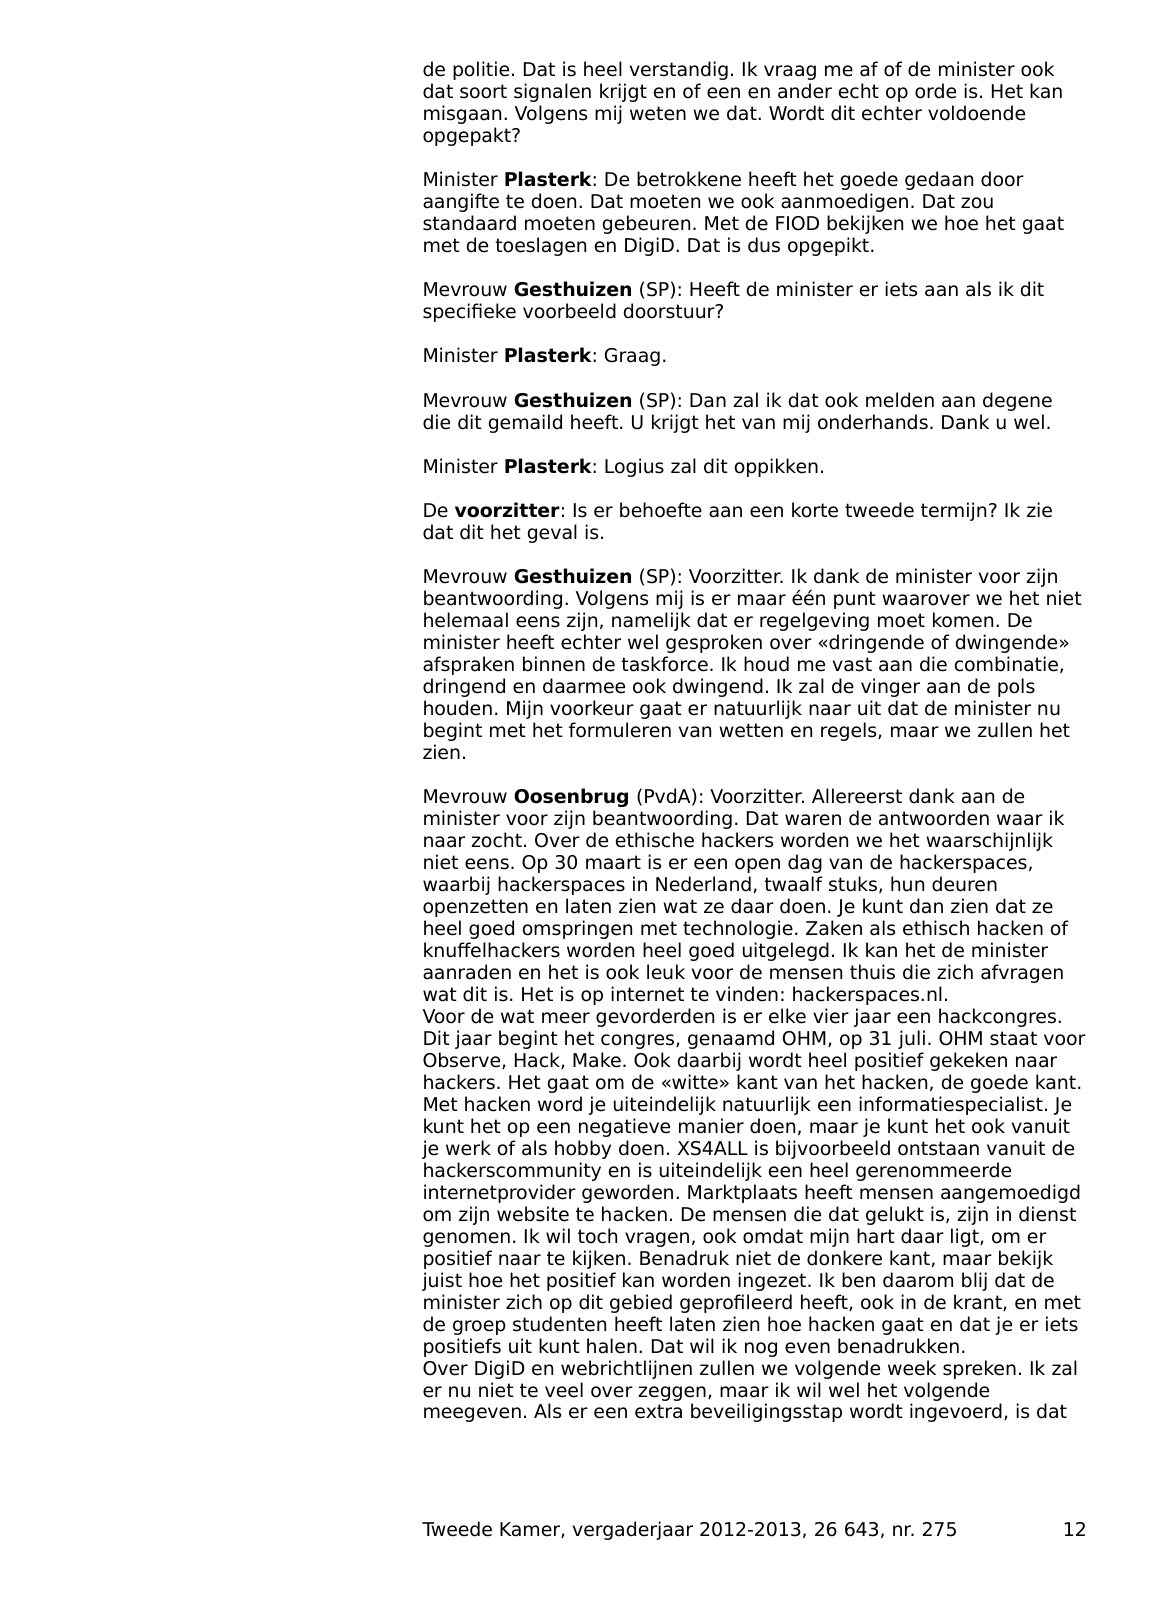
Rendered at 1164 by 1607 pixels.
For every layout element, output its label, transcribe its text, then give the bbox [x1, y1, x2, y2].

text Mevrouw Gesthuizen (SP): Voorzitter. Ik dank de minister voor zijn beantwoording. Volgens mij is er maar één punt waarover we het niet helemaal eens zijn, namelijk dat er regelgeving moet komen. De minister heeft echter wel gesproken over «dringende of dwingende» afspraken binnen de taskforce. Ik houd me vast aan die combinatie, dringend en daarmee ook dwingend. Ik zal de vinger aan de pols houden. Mijn voorkeur gaat er natuurlijk naar uit dat de minister nu begint met het formuleren van wetten en regels, maar we zullen het zien. [422, 566, 1087, 764]
text Mevrouw Gesthuizen (SP): Heeft de minister er iets aan als ik dit specifieke voorbeeld doorstuur? [422, 279, 1087, 323]
text Voor de wat meer gevorderden is er elke vier jaar een hackcongres. Dit jaar begint het congres, genaamd OHM, op 31 juli. OHM staat voor Observe, Hack, Make. Ook daarbij wordt heel positief gekeken naar hackers. Het gaat om de «witte» kant van het hacken, de goede kant. [422, 1006, 1087, 1094]
text De voorzitter: Is er behoefte aan een korte tweede termijn? Ik zie dat dit het geval is. [422, 500, 1087, 544]
text Mevrouw Oosenbrug (PvdA): Voorzitter. Allereerst dank aan de minister voor zijn beantwoording. Dat waren de antwoorden waar ik naar zocht. Over de ethische hackers worden we het waarschijnlijk niet eens. Op 30 maart is er een open dag van de hackerspaces, waarbij hackerspaces in Nederland, twaalf stuks, hun deuren openzetten en laten zien wat ze daar doen. Je kunt dan zien dat ze heel goed omspringen met technologie. Zaken als ethisch hacken of knuffelhackers worden heel goed uitgelegd. Ik kan het de minister aanraden en het is ook leuk voor de mensen thuis die zich afvragen wat dit is. Het is op internet te vinden: hackerspaces.nl. [422, 786, 1087, 1006]
text de politie. Dat is heel verstandig. Ik vraag me af of de minister ook dat soort signalen krijgt en of een en ander echt op orde is. Het kan misgaan. Volgens mij weten we dat. Wordt dit echter voldoende opgepakt? [422, 59, 1087, 147]
text Minister Plasterk: De betrokkene heeft het goede gedaan door aangifte te doen. Dat moeten we ook aanmoedigen. Dat zou standaard moeten gebeuren. Met de FIOD bekijken we hoe het gaat met de toeslagen en DigiD. Dat is dus opgepikt. [422, 169, 1087, 257]
text Met hacken word je uiteindelijk natuurlijk een informatiespecialist. Je kunt het op een negatieve manier doen, maar je kunt het ook vanuit je werk of als hobby doen. XS4ALL is bijvoorbeeld ontstaan vanuit de hackerscommunity en is uiteindelijk een heel gerenommeerde internetprovider geworden. Marktplaats heeft mensen aangemoedigd om zijn website te hacken. De mensen die dat gelukt is, zijn in dienst genomen. Ik wil toch vragen, ook omdat mijn hart daar ligt, om er positief naar te kijken. Benadruk niet de donkere kant, maar bekijk juist hoe het positief kan worden ingezet. Ik ben daarom blij dat de minister zich op dit gebied geprofileerd heeft, ook in de krant, en met de groep studenten heeft laten zien hoe hacken gaat en dat je er iets positiefs uit kunt halen. Dat wil ik nog even benadrukken. [422, 1094, 1087, 1357]
text Minister Plasterk: Logius zal dit oppikken. [422, 456, 1087, 478]
text Minister Plasterk: Graag. [422, 345, 1087, 367]
text Mevrouw Gesthuizen (SP): Dan zal ik dat ook melden aan degene die dit gemaild heeft. U krijgt het van mij onderhands. Dank u wel. [422, 389, 1087, 433]
text Over DigiD en webrichtlijnen zullen we volgende week spreken. Ik zal er nu niet te veel over zeggen, maar ik wil wel het volgende meegeven. Als er een extra beveiligingsstap wordt ingevoerd, is dat [422, 1357, 1087, 1423]
